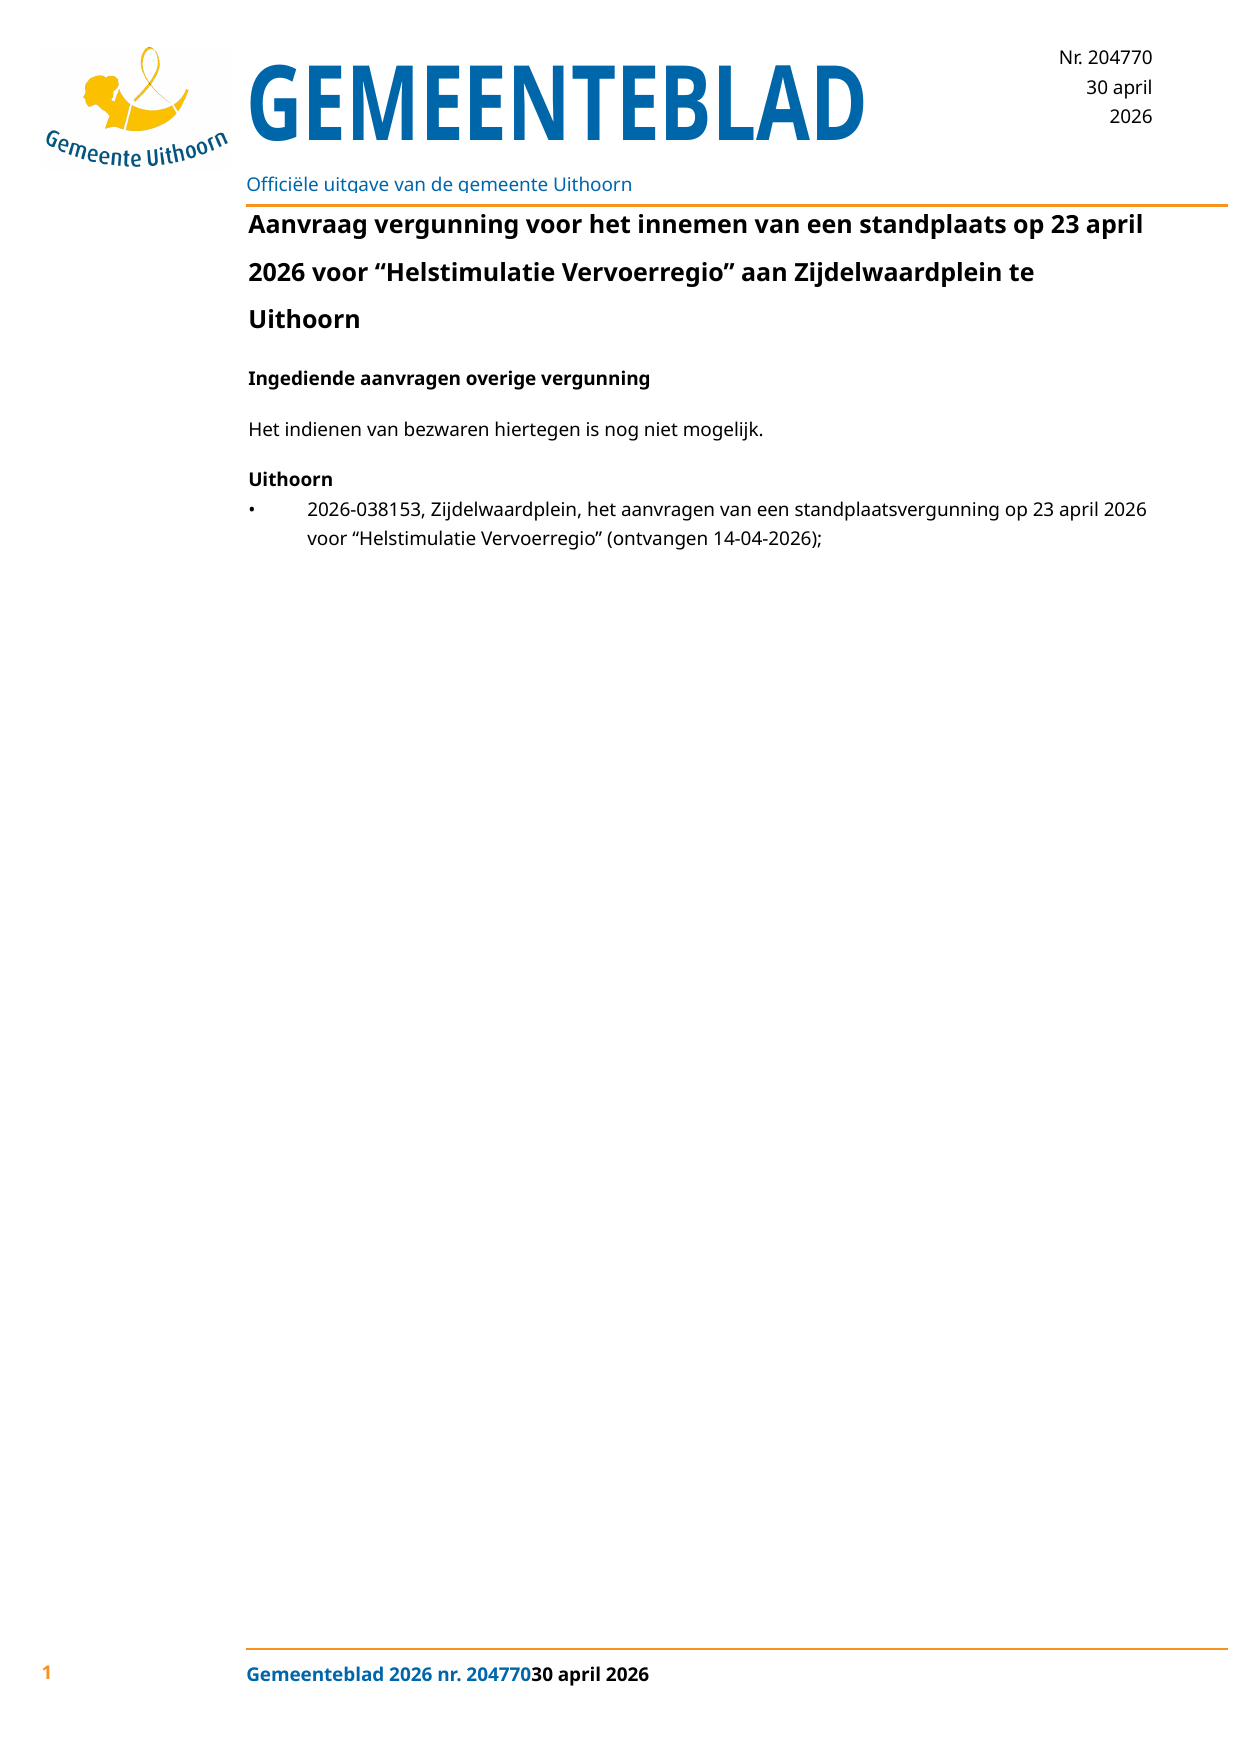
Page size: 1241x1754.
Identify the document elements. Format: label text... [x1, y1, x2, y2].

text Ingediende aanvragen overige vergunning [248, 366, 1152, 391]
picture [41, 47, 231, 172]
list 2026-038153, Zijdelwaardplein, het aanvragen van een standplaatsvergunning op 23 april 2026 voor “Helstimulatie Vervoerregio” (ontvangen 14-04-2026); [248, 496, 1152, 551]
text Aanvraag vergunning voor het innemen van een standplaats op 23 april 2026 voor “Helstimulatie Vervoerregio” aan Zijdelwaardplein te Uithoorn [248, 207, 1152, 336]
text Het indienen van bezwaren hiertegen is nog niet mogelijk. [248, 416, 1152, 442]
text Uithoorn [248, 466, 1152, 492]
